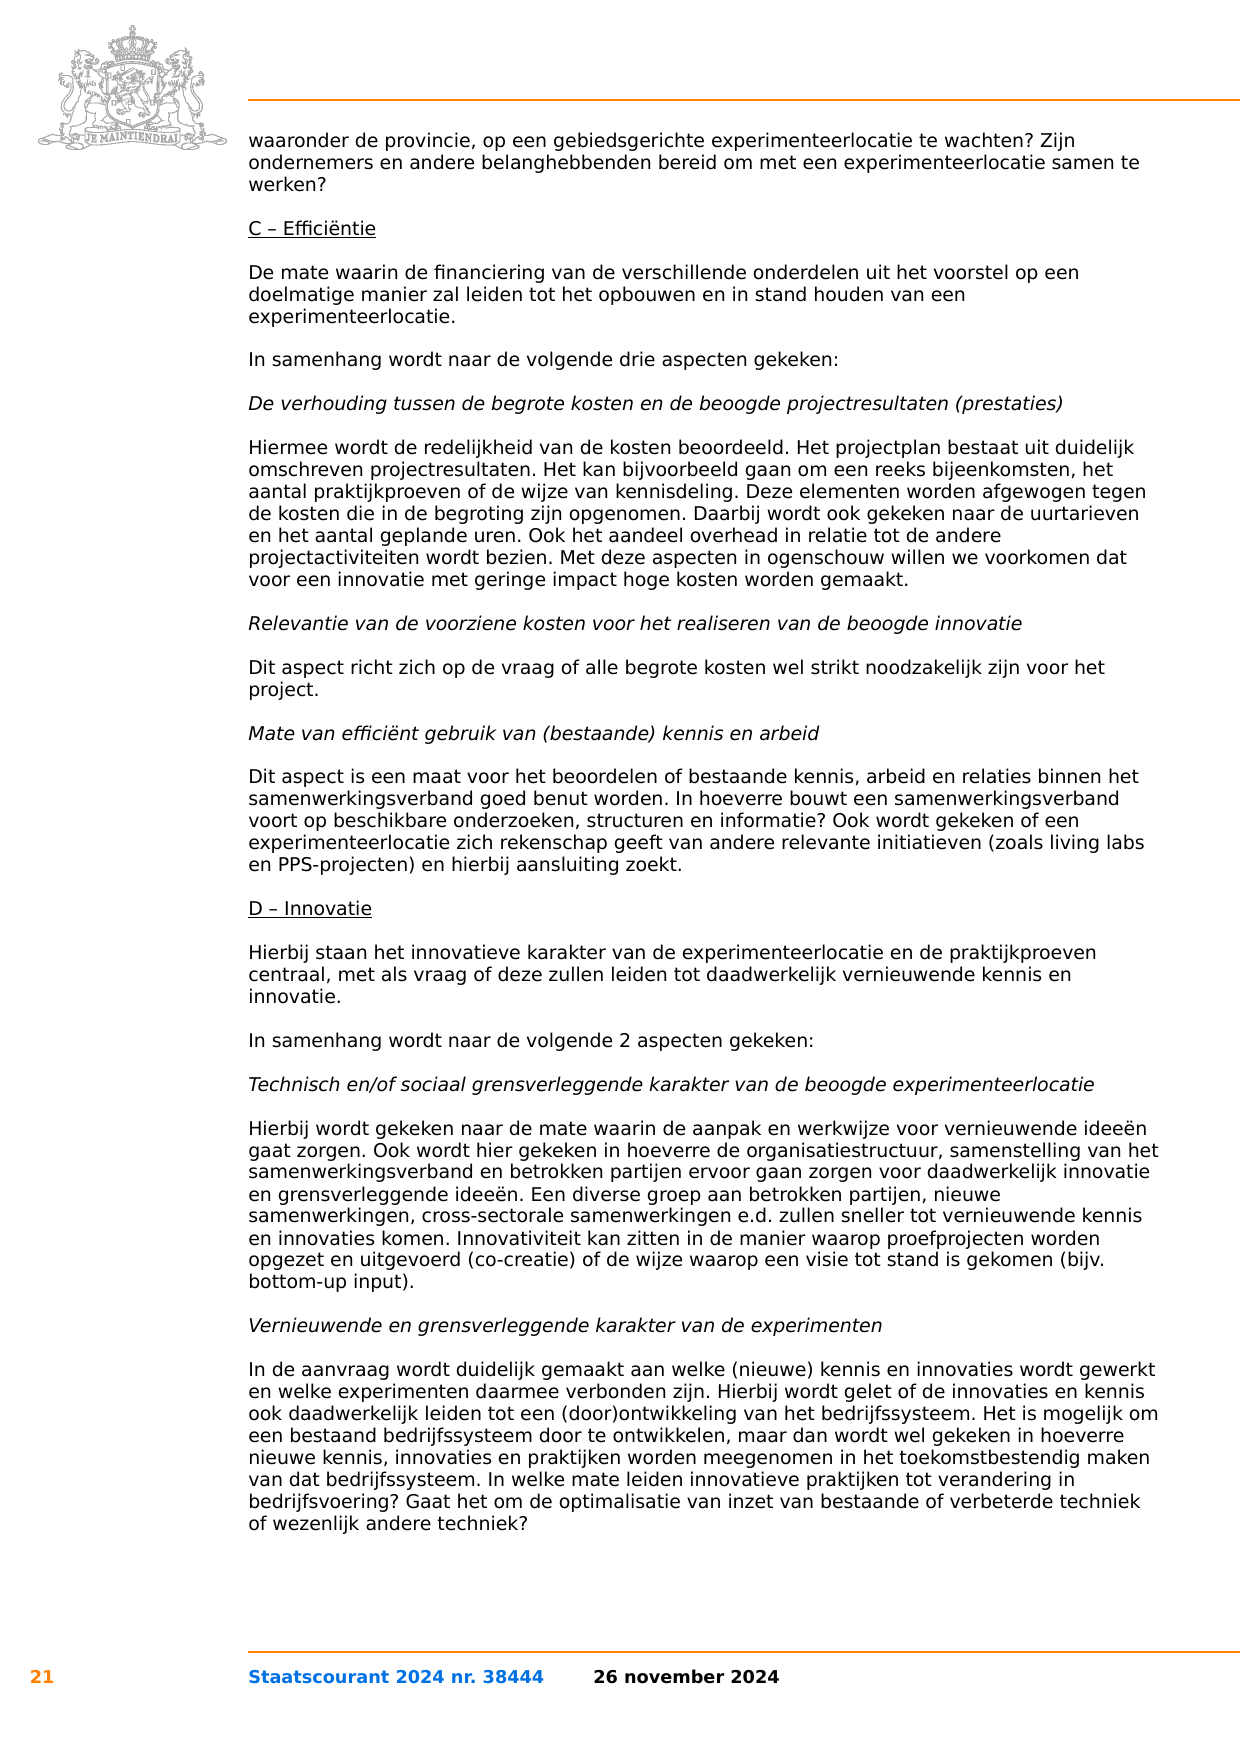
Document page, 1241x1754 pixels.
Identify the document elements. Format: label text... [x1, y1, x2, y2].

text Dit aspect richt zich op de vraag of alle begrote kosten wel strikt noodzakelijk zijn voor het project. [248, 657, 1163, 701]
subtitle Relevantie van de voorziene kosten voor het realiseren van de beoogde innovatie [248, 613, 1163, 635]
text Hierbij staan het innovatieve karakter van de experimenteerlocatie en de praktijkproeven centraal, met als vraag of deze zullen leiden tot daadwerkelijk vernieuwende kennis en innovatie. [248, 942, 1163, 1008]
text De mate waarin de financiering van de verschillende onderdelen uit het voorstel op een doelmatige manier zal leiden tot het opbouwen en in stand houden van een experimenteerlocatie. [248, 262, 1163, 327]
text In samenhang wordt naar de volgende 2 aspecten gekeken: [248, 1030, 1163, 1052]
picture [38, 25, 227, 150]
subtitle De verhouding tussen de begrote kosten en de beoogde projectresultaten (prestaties) [248, 393, 1163, 415]
text Hierbij wordt gekeken naar de mate waarin de aanpak en werkwijze voor vernieuwende ideeën gaat zorgen. Ook wordt hier gekeken in hoeverre de organisatiestructuur, samenstelling van het samenwerkingsverband en betrokken partijen ervoor gaan zorgen voor daadwerkelijk innovatie en grensverleggende ideeën. Een diverse groep aan betrokken partijen, nieuwe samenwerkingen, cross-sectorale samenwerkingen e.d. zullen sneller tot vernieuwende kennis en innovaties komen. Innovativiteit kan zitten in de manier waarop proefprojecten worden opgezet en uitgevoerd (co-creatie) of de wijze waarop een visie tot stand is gekomen (bijv. bottom-up input). [248, 1117, 1163, 1293]
text Dit aspect is een maat voor het beoordelen of bestaande kennis, arbeid en relaties binnen het samenwerkingsverband goed benut worden. In hoeverre bouwt een samenwerkingsverband voort op beschikbare onderzoeken, structuren en informatie? Ook wordt gekeken of een experimenteerlocatie zich rekenschap geeft van andere relevante initiatieven (zoals living labs en PPS-projecten) en hierbij aansluiting zoekt. [248, 766, 1163, 876]
text In samenhang wordt naar de volgende drie aspecten gekeken: [248, 349, 1163, 371]
text In de aanvraag wordt duidelijk gemaakt aan welke (nieuwe) kennis en innovaties wordt gewerkt en welke experimenten daarmee verbonden zijn. Hierbij wordt gelet of de innovaties en kennis ook daadwerkelijk leiden tot een (door)ontwikkeling van het bedrijfssysteem. Het is mogelijk om een bestaand bedrijfssysteem door te ontwikkelen, maar dan wordt wel gekeken in hoeverre nieuwe kennis, innovaties en praktijken worden meegenomen in het toekomstbestendig maken van dat bedrijfssysteem. In welke mate leiden innovatieve praktijken tot verandering in bedrijfsvoering? Gaat het om de optimalisatie van inzet van bestaande of verbeterde techniek of wezenlijk andere techniek? [248, 1359, 1163, 1535]
subtitle C – Efficiëntie [248, 218, 1163, 240]
subtitle Mate van efficiënt gebruik van (bestaande) kennis en arbeid [248, 722, 1163, 744]
subtitle D – Innovatie [248, 898, 1163, 920]
subtitle Technisch en/of sociaal grensverleggende karakter van de beoogde experimenteerlocatie [248, 1074, 1163, 1096]
subtitle Vernieuwende en grensverleggende karakter van de experimenten [248, 1315, 1163, 1337]
text Hiermee wordt de redelijkheid van de kosten beoordeeld. Het projectplan bestaat uit duidelijk omschreven projectresultaten. Het kan bijvoorbeeld gaan om een reeks bijeenkomsten, het aantal praktijkproeven of de wijze van kennisdeling. Deze elementen worden afgewogen tegen de kosten die in de begroting zijn opgenomen. Daarbij wordt ook gekeken naar de uurtarieven en het aantal geplande uren. Ook het aandeel overhead in relatie tot de andere projectactiviteiten wordt bezien. Met deze aspecten in ogenschouw willen we voorkomen dat voor een innovatie met geringe impact hoge kosten worden gemaakt. [248, 437, 1163, 591]
text waaronder de provincie, op een gebiedsgerichte experimenteerlocatie te wachten? Zijn ondernemers en andere belanghebbenden bereid om met een experimenteerlocatie samen te werken? [248, 130, 1163, 196]
